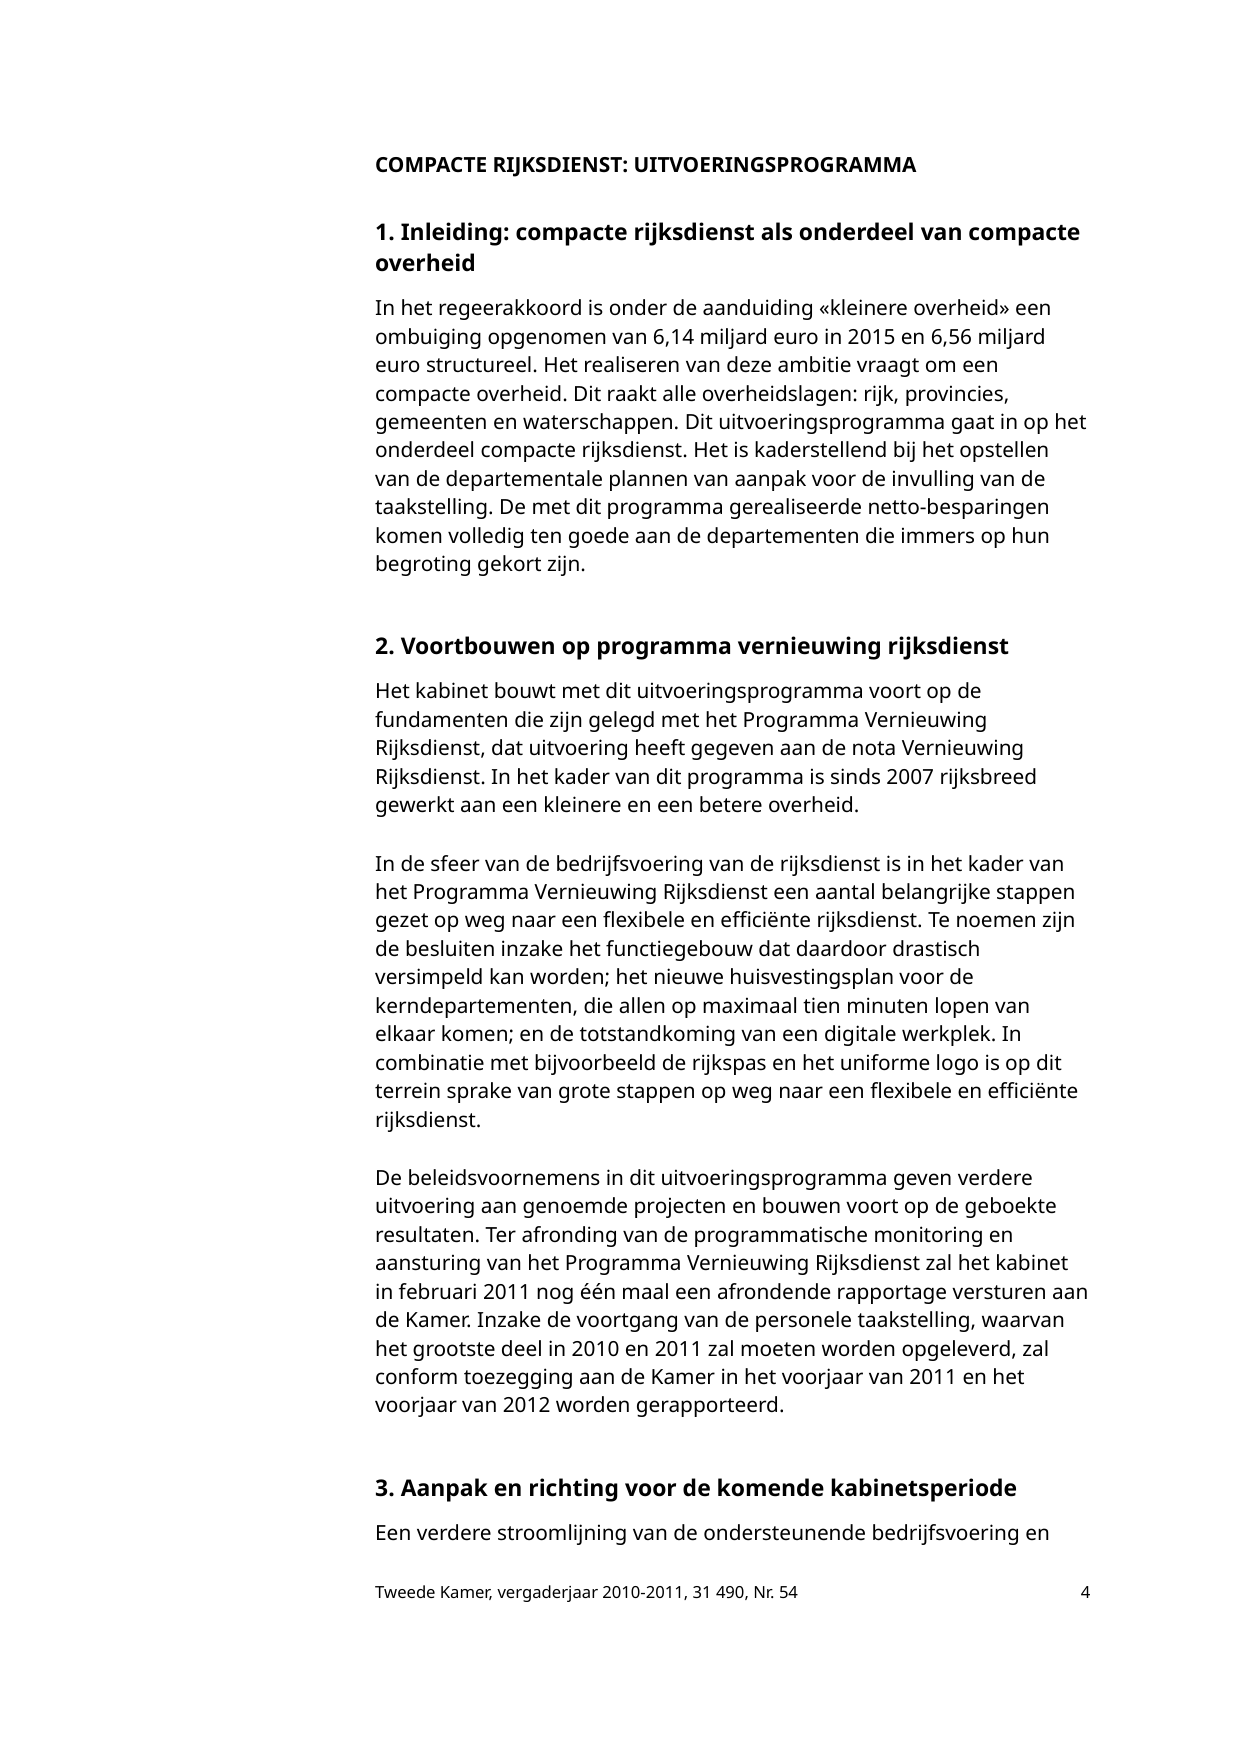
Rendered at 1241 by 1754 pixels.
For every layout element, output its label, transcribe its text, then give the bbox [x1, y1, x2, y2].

subtitle 3. Aanpak en richting voor de komende kabinetsperiode [375, 1472, 1090, 1503]
text In het regeerakkoord is onder de aanduiding «kleinere overheid» een ombuiging opgenomen van 6,14 miljard euro in 2015 en 6,56 miljard euro structureel. Het realiseren van deze ambitie vraagt om een compacte overheid. Dit raakt alle overheidslagen: rijk, provincies, gemeenten en waterschappen. Dit uitvoeringsprogramma gaat in op het onderdeel compacte rijksdienst. Het is kaderstellend bij het opstellen van de departementale plannen van aanpak voor de invulling van de taakstelling. De met dit programma gerealiseerde netto-besparingen komen volledig ten goede aan de departementen die immers op hun begroting gekort zijn. [375, 293, 1090, 578]
text De beleidsvoornemens in dit uitvoeringsprogramma geven verdere uitvoering aan genoemde projecten en bouwen voort op de geboekte resultaten. Ter afronding van de programmatische monitoring en aansturing van het Programma Vernieuwing Rijksdienst zal het kabinet in februari 2011 nog één maal een afrondende rapportage versturen aan de Kamer. Inzake de voortgang van de personele taakstelling, waarvan het grootste deel in 2010 en 2011 zal moeten worden opgeleverd, zal conform toezegging aan de Kamer in het voorjaar van 2011 en het voorjaar van 2012 worden gerapporteerd. [375, 1163, 1090, 1419]
text Het kabinet bouwt met dit uitvoeringsprogramma voort op de fundamenten die zijn gelegd met het Programma Vernieuwing Rijksdienst, dat uitvoering heeft gegeven aan de nota Vernieuwing Rijksdienst. In het kader van dit programma is sinds 2007 rijksbreed gewerkt aan een kleinere en een betere overheid. [375, 677, 1090, 819]
text In de sfeer van de bedrijfsvoering van de rijksdienst is in het kader van het Programma Vernieuwing Rijksdienst een aantal belangrijke stappen gezet op weg naar een flexibele en efficiënte rijksdienst. Te noemen zijn de besluiten inzake het functiegebouw dat daardoor drastisch versimpeld kan worden; het nieuwe huisvestingsplan voor de kerndepartementen, die allen op maximaal tien minuten lopen van elkaar komen; en de totstandkoming van een digitale werkplek. In combinatie met bijvoorbeeld de rijkspas en het uniforme logo is op dit terrein sprake van grote stappen op weg naar een flexibele en efficiënte rijksdienst. [375, 849, 1090, 1133]
text Een verdere stroomlijning van de ondersteunende bedrijfsvoering en [375, 1518, 1090, 1546]
text COMPACTE RIJKSDIENST: UITVOERINGSPROGRAMMA [375, 150, 1090, 178]
subtitle 1. Inleiding: compacte rijksdienst als onderdeel van compacte overheid [375, 216, 1090, 278]
subtitle 2. Voortbouwen op programma vernieuwing rijksdienst [375, 630, 1090, 662]
